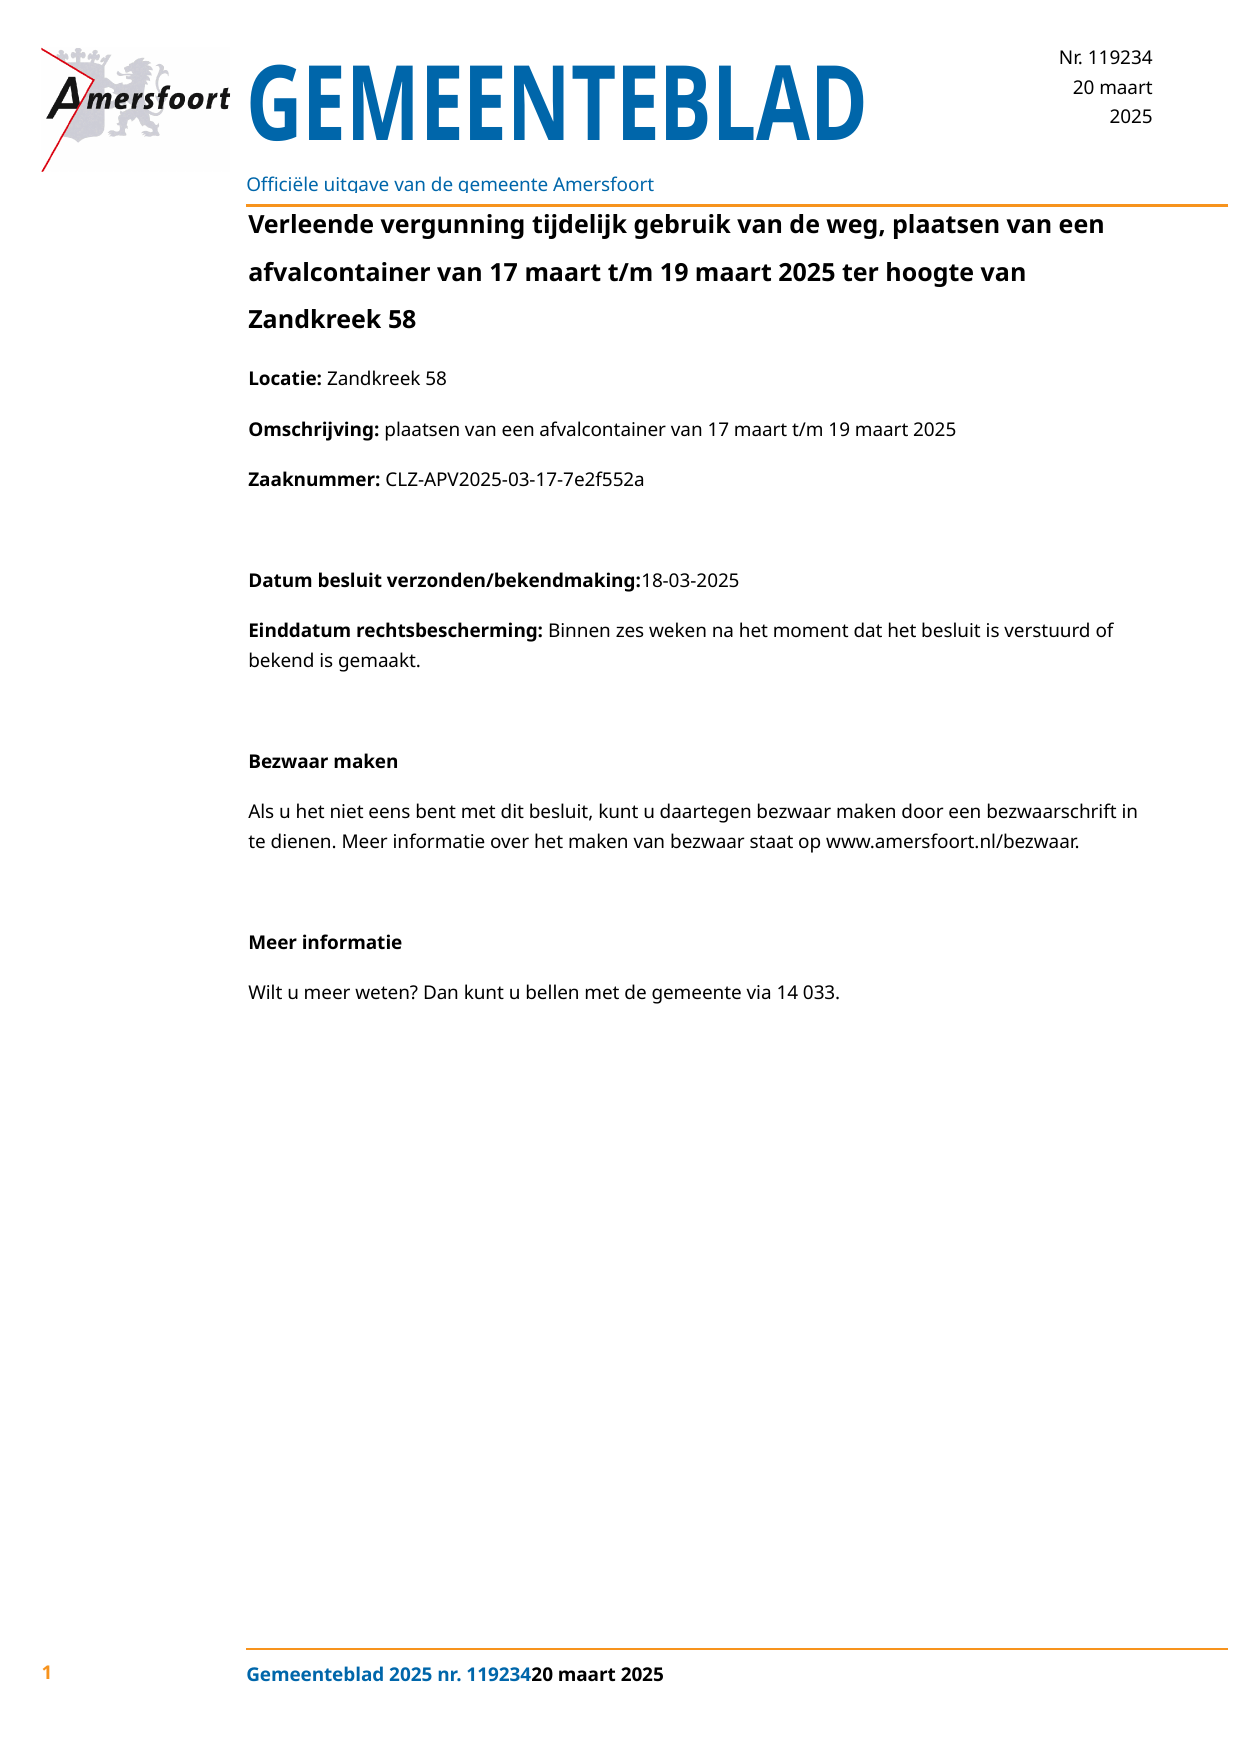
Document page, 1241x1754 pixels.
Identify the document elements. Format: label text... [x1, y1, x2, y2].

text Zaaknummer: CLZ-APV2025-03-17-7e2f552a [248, 466, 1152, 492]
text Locatie: Zandkreek 58 [248, 366, 1152, 391]
text Bezwaar maken [248, 748, 1152, 774]
picture [41, 47, 231, 172]
text Verleende vergunning tijdelijk gebruik van de weg, plaatsen van een afvalcontainer van 17 maart t/m 19 maart 2025 ter hoogte van Zandkreek 58 [248, 207, 1152, 336]
text Meer informatie [248, 929, 1152, 954]
text Wilt u meer weten? Dan kunt u bellen met de gemeente via 14 033. [248, 979, 1152, 1005]
text Einddatum rechtsbescherming: Binnen zes weken na het moment dat het besluit is verstuurd of bekend is gemaakt. [248, 618, 1152, 673]
text Datum besluit verzonden/bekendmaking:18-03-2025 [248, 567, 1152, 593]
text Omschrijving: plaatsen van een afvalcontainer van 17 maart t/m 19 maart 2025 [248, 416, 1152, 442]
text Als u het niet eens bent met dit besluit, kunt u daartegen bezwaar maken door een bezwaarschrift in te dienen. Meer informatie over het maken van bezwaar staat op www.amersfoort.nl/bezwaar. [248, 798, 1152, 854]
